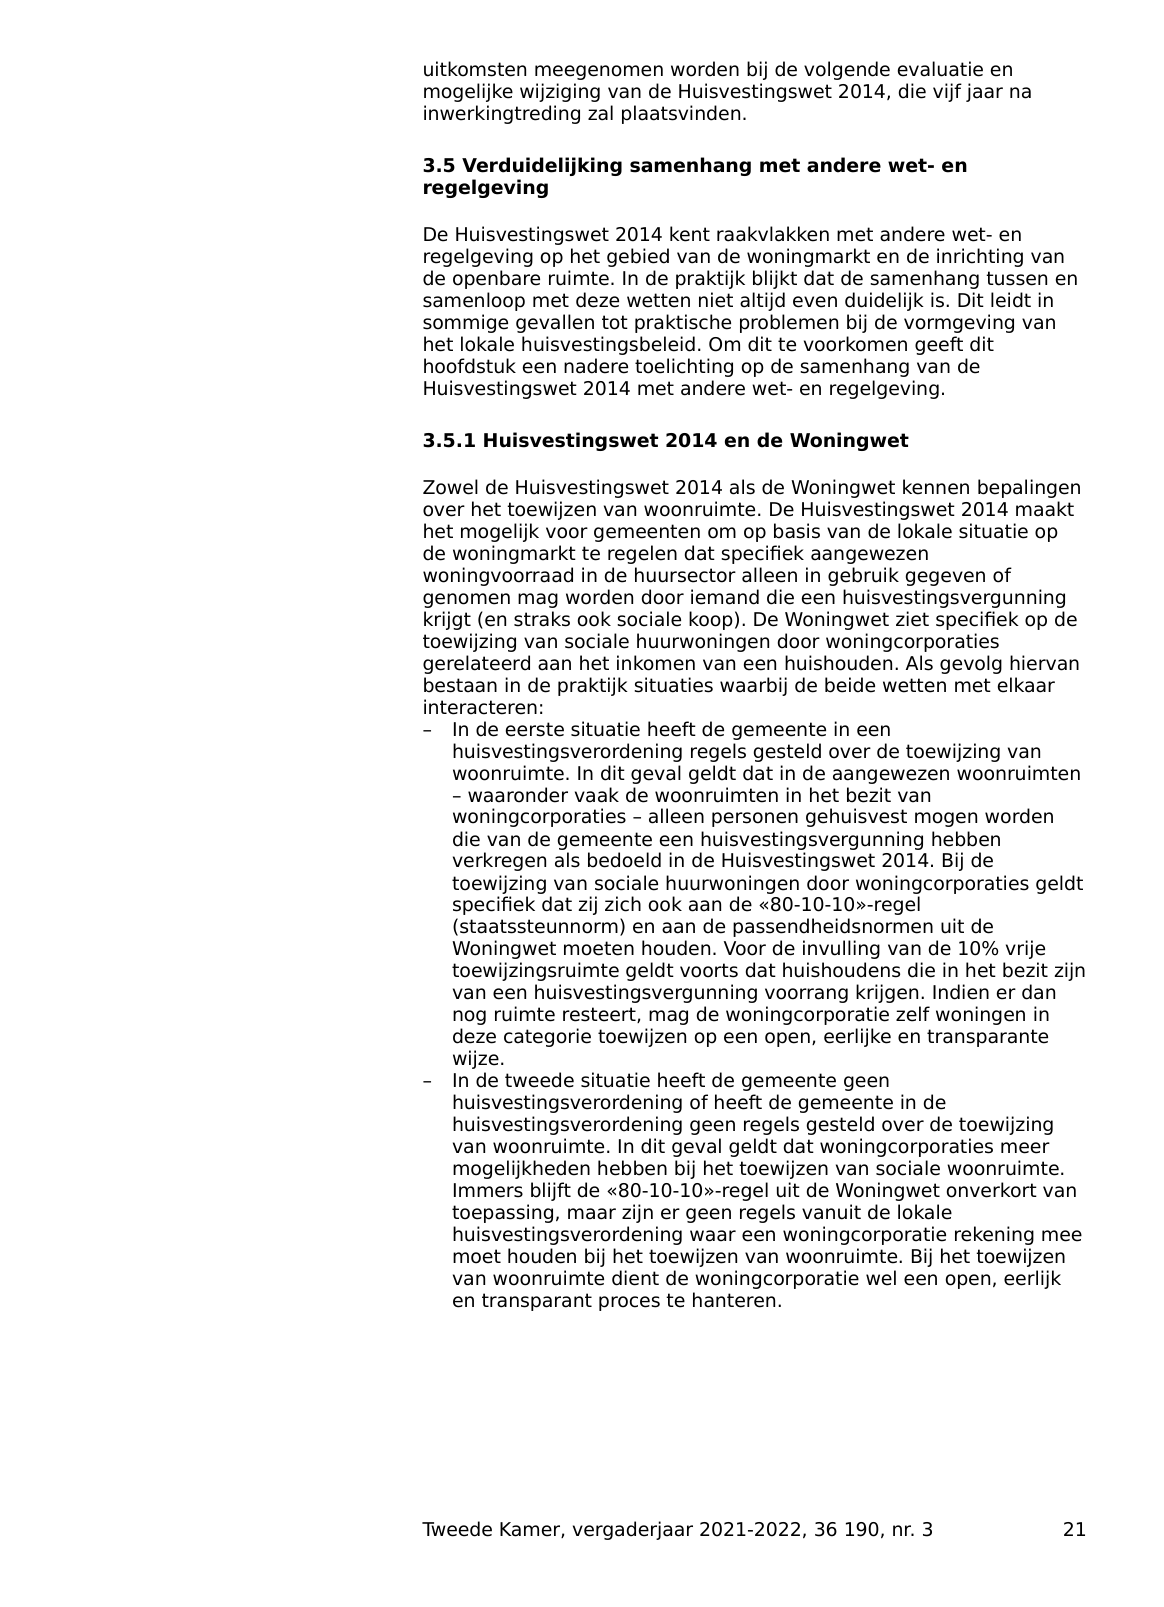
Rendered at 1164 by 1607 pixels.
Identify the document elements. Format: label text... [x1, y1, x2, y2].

text uitkomsten meegenomen worden bij de volgende evaluatie en mogelijke wijziging van de Huisvestingswet 2014, die vijf jaar na inwerkingtreding zal plaatsvinden. [422, 59, 1087, 125]
text Zowel de Huisvestingswet 2014 als de Woningwet kennen bepalingen over het toewijzen van woonruimte. De Huisvestingswet 2014 maakt het mogelijk voor gemeenten om op basis van de lokale situatie op de woningmarkt te regelen dat specifiek aangewezen woningvoorraad in de huursector alleen in gebruik gegeven of genomen mag worden door iemand die een huisvestingsvergunning krijgt (en straks ook sociale koop). De Woningwet ziet specifiek op de toewijzing van sociale huurwoningen door woningcorporaties gerelateerd aan het inkomen van een huishouden. Als gevolg hiervan bestaan in de praktijk situaties waarbij de beide wetten met elkaar interacteren: [422, 477, 1087, 718]
text De Huisvestingswet 2014 kent raakvlakken met andere wet- en regelgeving op het gebied van de woningmarkt en de inrichting van de openbare ruimte. In de praktijk blijkt dat de samenhang tussen en samenloop met deze wetten niet altijd even duidelijk is. Dit leidt in sommige gevallen tot praktische problemen bij de vormgeving van het lokale huisvestingsbeleid. Om dit te voorkomen geeft dit hoofdstuk een nadere toelichting op de samenhang van de Huisvestingswet 2014 met andere wet- en regelgeving. [422, 224, 1087, 400]
text – In de tweede situatie heeft de gemeente geen huisvestingsverordening of heeft de gemeente in de huisvestingsverordening geen regels gesteld over de toewijzing van woonruimte. In dit geval geldt dat woningcorporaties meer mogelijkheden hebben bij het toewijzen van sociale woonruimte. Immers blijft de «80-10-10»-regel uit de Woningwet onverkort van toepassing, maar zijn er geen regels vanuit de lokale huisvestingsverordening waar een woningcorporatie rekening mee moet houden bij het toewijzen van woonruimte. Bij het toewijzen van woonruimte dient de woningcorporatie wel een open, eerlijk en transparant proces te hanteren. [422, 1070, 1087, 1312]
text – In de eerste situatie heeft de gemeente in een huisvestingsverordening regels gesteld over de toewijzing van woonruimte. In dit geval geldt dat in de aangewezen woonruimten – waaronder vaak de woonruimten in het bezit van woningcorporaties – alleen personen gehuisvest mogen worden die van de gemeente een huisvestingsvergunning hebben verkregen als bedoeld in de Huisvestingswet 2014. Bij de toewijzing van sociale huurwoningen door woningcorporaties geldt specifiek dat zij zich ook aan de «80-10-10»-regel (staatssteunnorm) en aan de passendheidsnormen uit de Woningwet moeten houden. Voor de invulling van de 10% vrije toewijzingsruimte geldt voorts dat huishoudens die in het bezit zijn van een huisvestingsvergunning voorrang krijgen. Indien er dan nog ruimte resteert, mag de woningcorporatie zelf woningen in deze categorie toewijzen op een open, eerlijke en transparante wijze. [422, 718, 1087, 1070]
subtitle 3.5 Verduidelijking samenhang met andere wet- en regelgeving [422, 155, 1087, 199]
subtitle 3.5.1 Huisvestingswet 2014 en de Woningwet [422, 430, 1087, 452]
